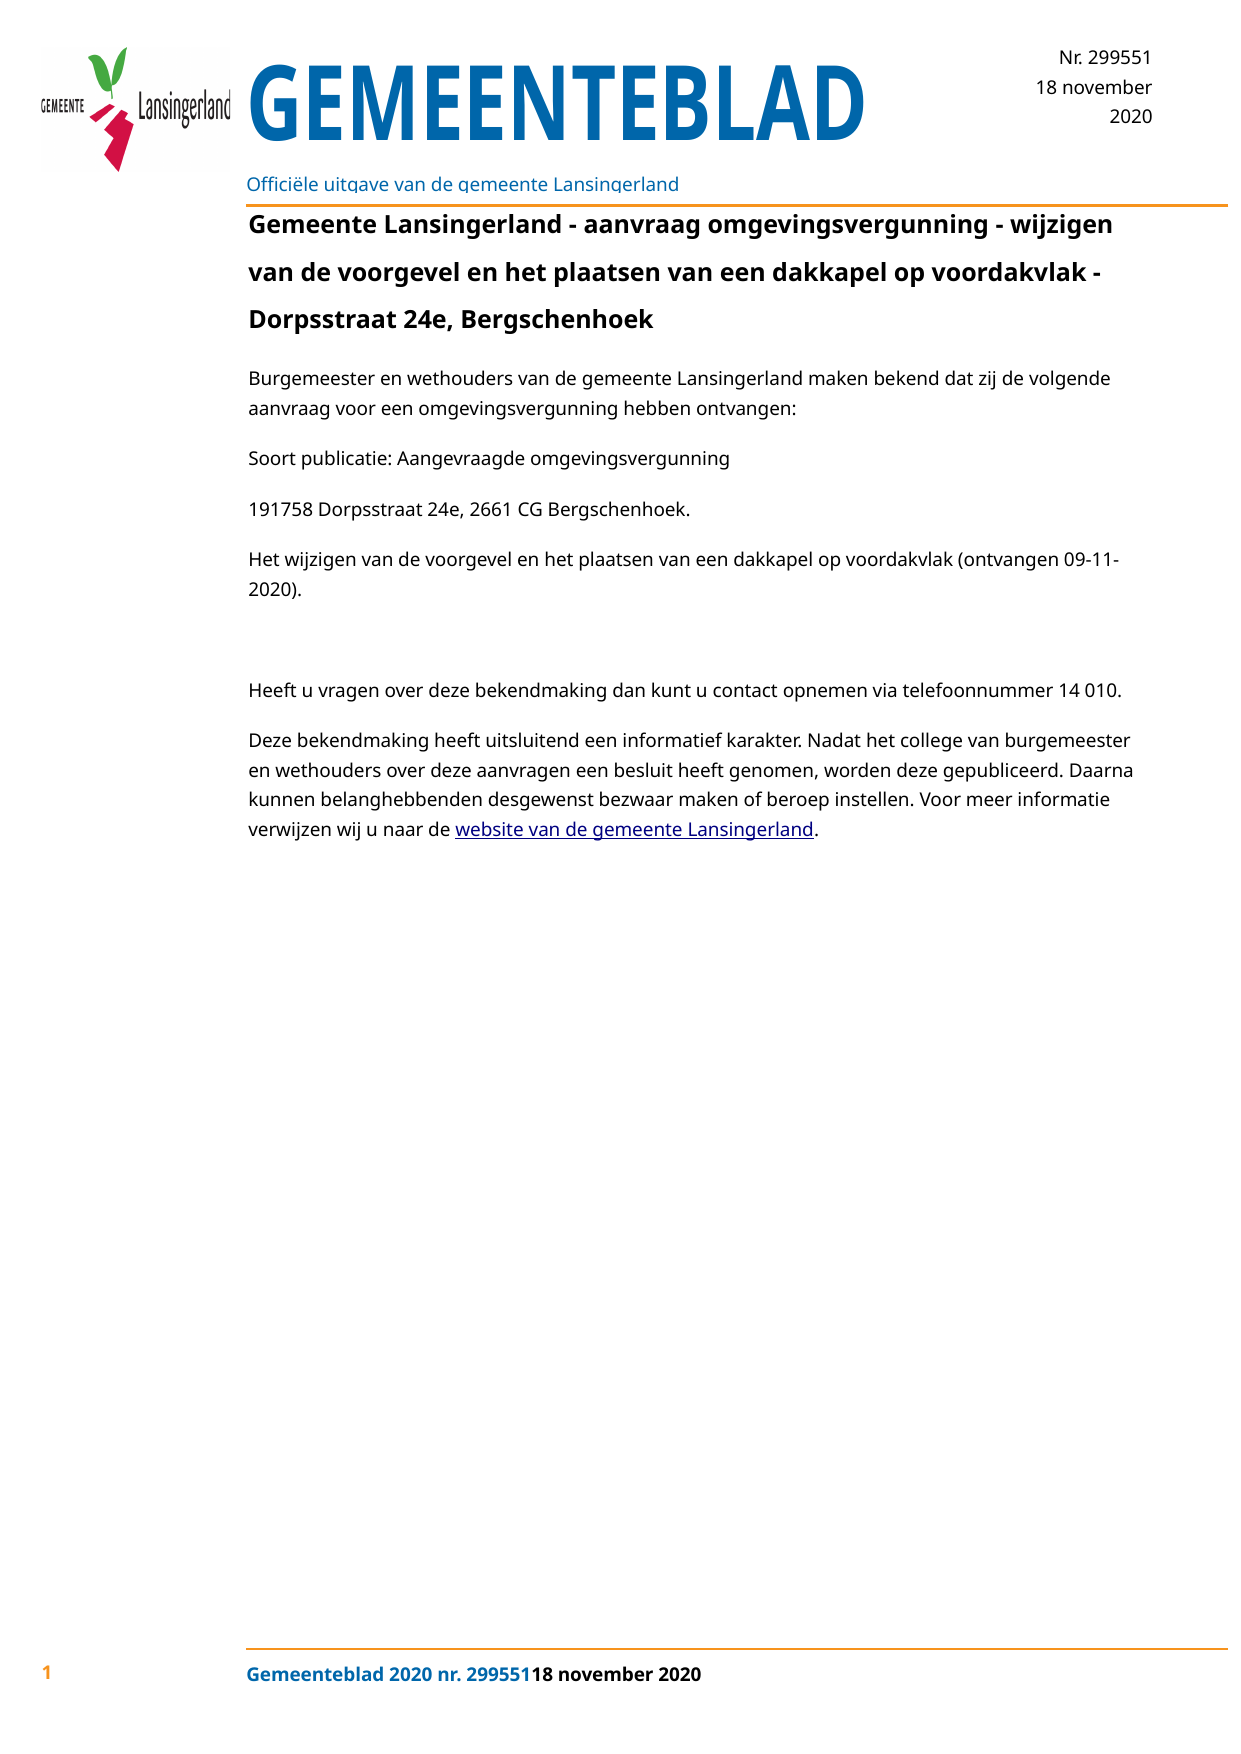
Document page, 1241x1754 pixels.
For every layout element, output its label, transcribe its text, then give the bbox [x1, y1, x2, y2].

text Burgemeester en wethouders van de gemeente Lansingerland maken bekend dat zij de volgende aanvraag voor een omgevingsvergunning hebben ontvangen: [248, 366, 1152, 421]
text 191758 Dorpsstraat 24e, 2661 CG Bergschenhoek. [248, 496, 1152, 522]
text Heeft u vragen over deze bekendmaking dan kunt u contact opnemen via telefoonnummer 14 010. [248, 677, 1152, 702]
text Het wijzigen van de voorgevel en het plaatsen van een dakkapel op voordakvlak (ontvangen 09-11-2020). [248, 546, 1152, 602]
text Deze bekendmaking heeft uitsluitend een informatief karakter. Nadat het college van burgemeester en wethouders over deze aanvragen een besluit heeft genomen, worden deze gepubliceerd. Daarna kunnen belanghebbenden desgewenst bezwaar maken of beroep instellen. Voor meer informatie verwijzen wij u naar de website van de gemeente Lansingerland. [248, 727, 1152, 842]
text Soort publicatie: Aangevraagde omgevingsvergunning [248, 446, 1152, 471]
picture [41, 47, 231, 172]
text Gemeente Lansingerland - aanvraag omgevingsvergunning - wijzigen van de voorgevel en het plaatsen van een dakkapel op voordakvlak - Dorpsstraat 24e, Bergschenhoek [248, 207, 1152, 336]
